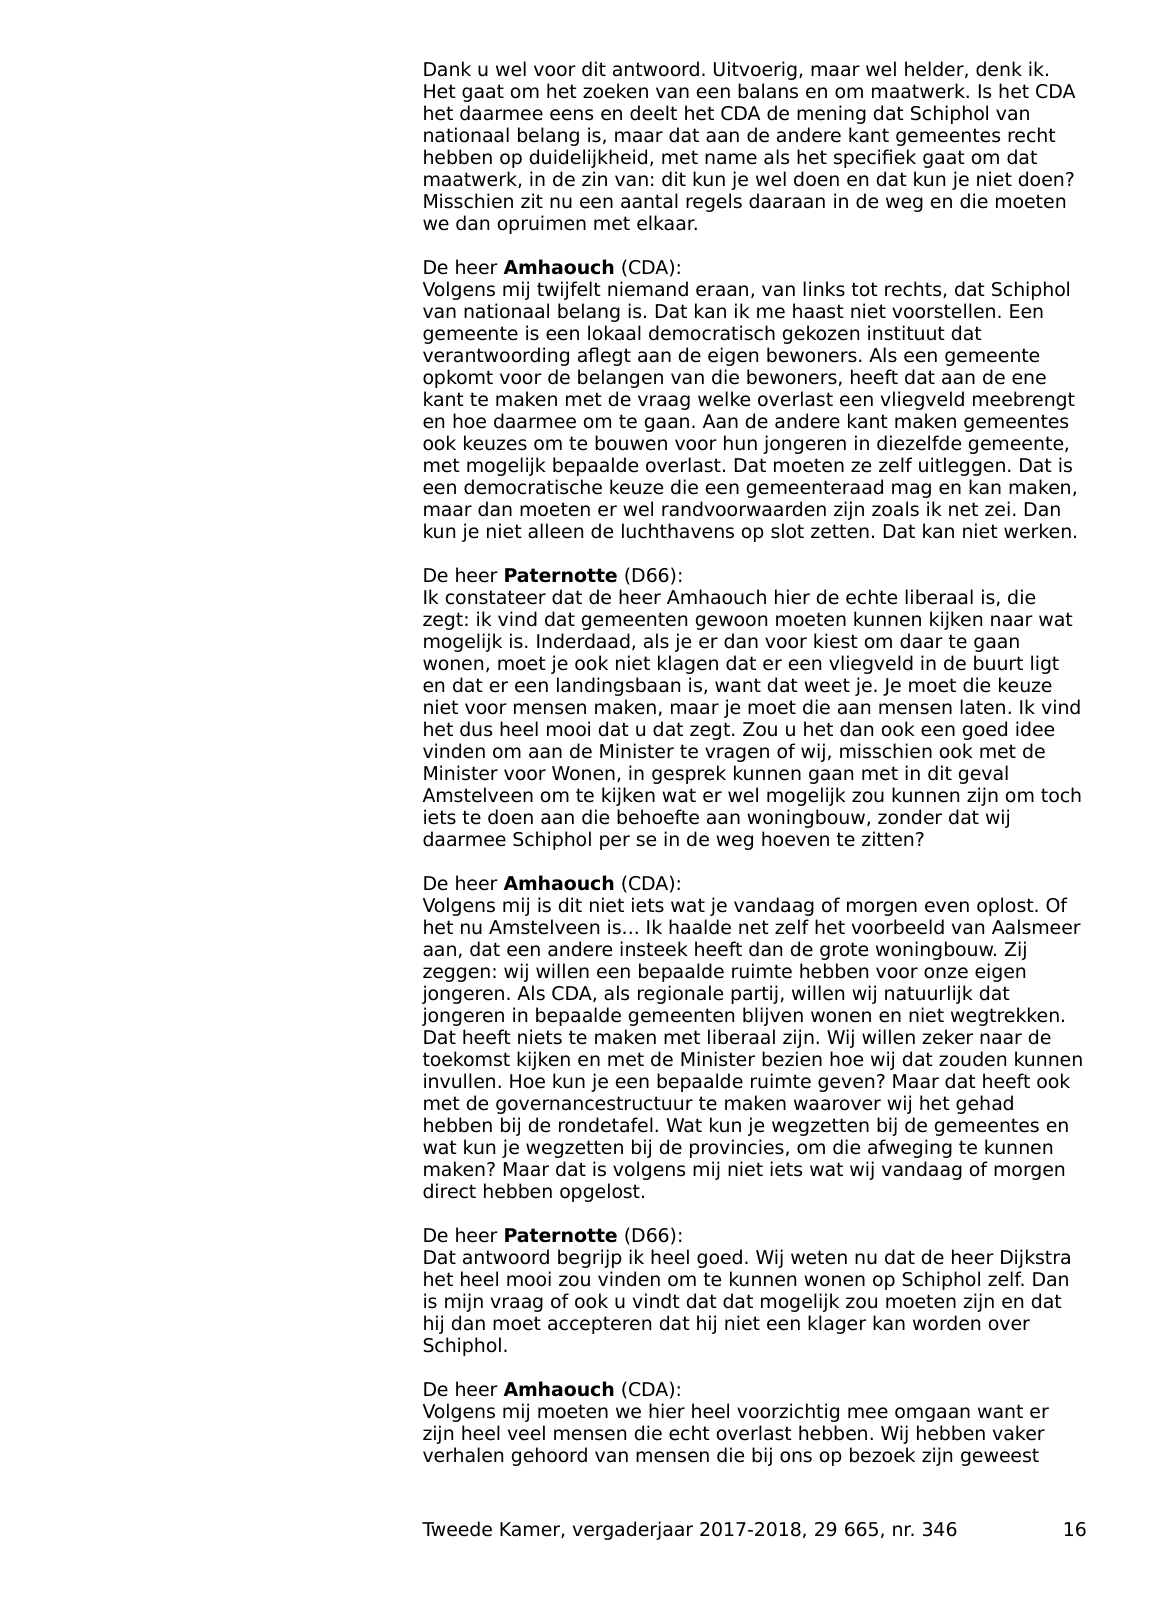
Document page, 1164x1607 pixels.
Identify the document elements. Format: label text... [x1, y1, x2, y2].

text Dank u wel voor dit antwoord. Uitvoerig, maar wel helder, denk ik. Het gaat om het zoeken van een balans en om maatwerk. Is het CDA het daarmee eens en deelt het CDA de mening dat Schiphol van nationaal belang is, maar dat aan de andere kant gemeentes recht hebben op duidelijkheid, met name als het specifiek gaat om dat maatwerk, in de zin van: dit kun je wel doen en dat kun je niet doen? Misschien zit nu een aantal regels daaraan in de weg en die moeten we dan opruimen met elkaar. [422, 59, 1087, 235]
text Volgens mij twijfelt niemand eraan, van links tot rechts, dat Schiphol van nationaal belang is. Dat kan ik me haast niet voorstellen. Een gemeente is een lokaal democratisch gekozen instituut dat verantwoording aflegt aan de eigen bewoners. Als een gemeente opkomt voor de belangen van die bewoners, heeft dat aan de ene kant te maken met de vraag welke overlast een vliegveld meebrengt en hoe daarmee om te gaan. Aan de andere kant maken gemeentes ook keuzes om te bouwen voor hun jongeren in diezelfde gemeente, met mogelijk bepaalde overlast. Dat moeten ze zelf uitleggen. Dat is een democratische keuze die een gemeenteraad mag en kan maken, maar dan moeten er wel randvoorwaarden zijn zoals ik net zei. Dan kun je niet alleen de luchthavens op slot zetten. Dat kan niet werken. [422, 279, 1087, 543]
text Dat antwoord begrijp ik heel goed. Wij weten nu dat de heer Dijkstra het heel mooi zou vinden om te kunnen wonen op Schiphol zelf. Dan is mijn vraag of ook u vindt dat dat mogelijk zou moeten zijn en dat hij dan moet accepteren dat hij niet een klager kan worden over Schiphol. [422, 1247, 1087, 1357]
text Volgens mij moeten we hier heel voorzichtig mee omgaan want er zijn heel veel mensen die echt overlast hebben. Wij hebben vaker verhalen gehoord van mensen die bij ons op bezoek zijn geweest [422, 1401, 1087, 1467]
text De heer Paternotte (D66): [422, 1225, 1087, 1247]
text De heer Paternotte (D66): [422, 565, 1087, 587]
text De heer Amhaouch (CDA): [422, 257, 1087, 279]
text Volgens mij is dit niet iets wat je vandaag of morgen even oplost. Of het nu Amstelveen is... Ik haalde net zelf het voorbeeld van Aalsmeer aan, dat een andere insteek heeft dan de grote woningbouw. Zij zeggen: wij willen een bepaalde ruimte hebben voor onze eigen jongeren. Als CDA, als regionale partij, willen wij natuurlijk dat jongeren in bepaalde gemeenten blijven wonen en niet wegtrekken. Dat heeft niets te maken met liberaal zijn. Wij willen zeker naar de toekomst kijken en met de Minister bezien hoe wij dat zouden kunnen invullen. Hoe kun je een bepaalde ruimte geven? Maar dat heeft ook met de governancestructuur te maken waarover wij het gehad hebben bij de rondetafel. Wat kun je wegzetten bij de gemeentes en wat kun je wegzetten bij de provincies, om die afweging te kunnen maken? Maar dat is volgens mij niet iets wat wij vandaag of morgen direct hebben opgelost. [422, 895, 1087, 1203]
text Ik constateer dat de heer Amhaouch hier de echte liberaal is, die zegt: ik vind dat gemeenten gewoon moeten kunnen kijken naar wat mogelijk is. Inderdaad, als je er dan voor kiest om daar te gaan wonen, moet je ook niet klagen dat er een vliegveld in de buurt ligt en dat er een landingsbaan is, want dat weet je. Je moet die keuze niet voor mensen maken, maar je moet die aan mensen laten. Ik vind het dus heel mooi dat u dat zegt. Zou u het dan ook een goed idee vinden om aan de Minister te vragen of wij, misschien ook met de Minister voor Wonen, in gesprek kunnen gaan met in dit geval Amstelveen om te kijken wat er wel mogelijk zou kunnen zijn om toch iets te doen aan die behoefte aan woningbouw, zonder dat wij daarmee Schiphol per se in de weg hoeven te zitten? [422, 587, 1087, 851]
text De heer Amhaouch (CDA): [422, 873, 1087, 895]
text De heer Amhaouch (CDA): [422, 1379, 1087, 1401]
